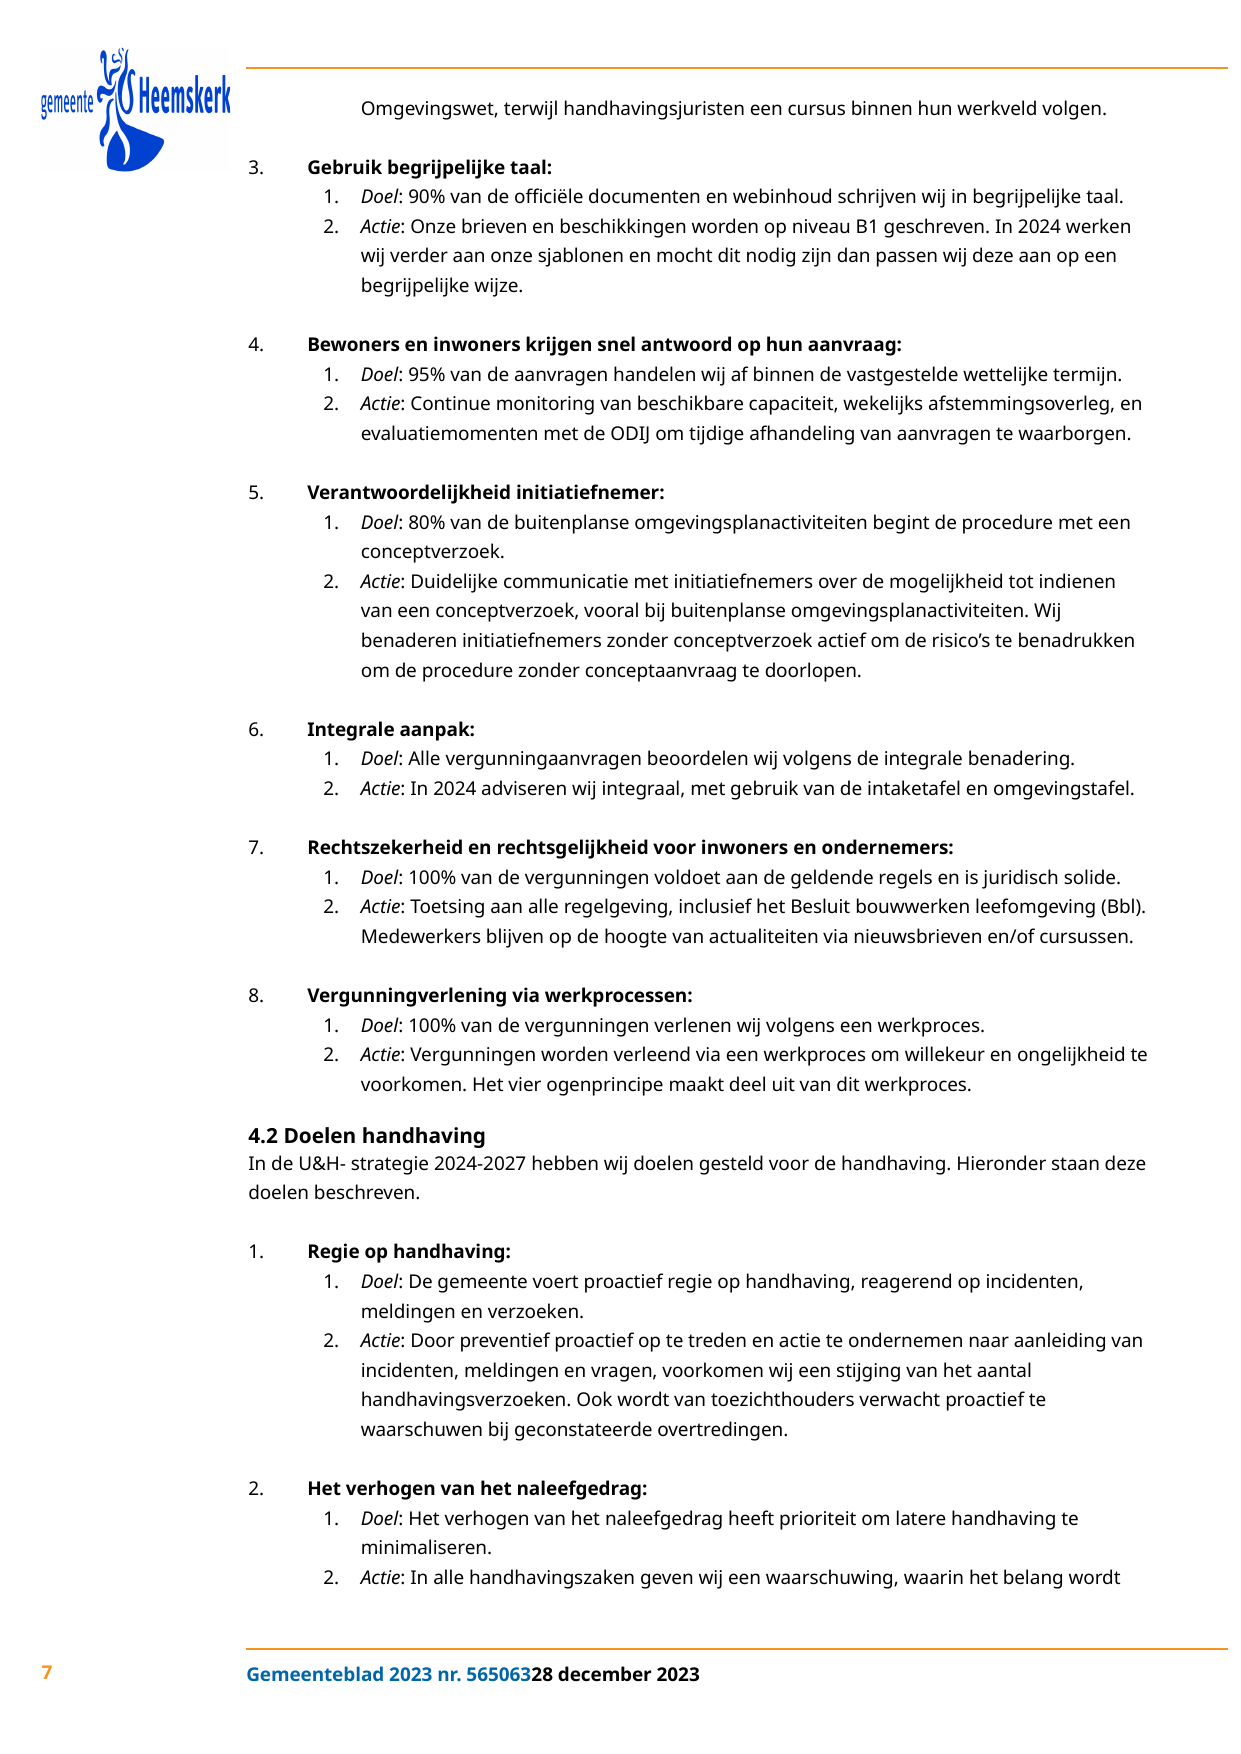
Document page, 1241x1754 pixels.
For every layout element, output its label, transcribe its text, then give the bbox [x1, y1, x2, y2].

list Actie: In 2024 adviseren wij integraal, met gebruik van de intaketafel en omgevingstafel. [323, 775, 1152, 801]
list Bewoners en inwoners krijgen snel antwoord op hun aanvraag: [248, 331, 1152, 357]
list Rechtszekerheid en rechtsgelijkheid voor inwoners en ondernemers: [248, 834, 1152, 860]
list Actie: Duidelijke communicatie met initiatiefnemers over de mogelijkheid tot indienen van een conceptverzoek, vooral bij buitenplanse omgevingsplanactiviteiten. Wij benaderen initiatiefnemers zonder conceptverzoek actief om de risico’s te benadrukken om de procedure zonder conceptaanvraag te doorlopen. [323, 568, 1152, 683]
list Het verhogen van het naleefgedrag: [248, 1475, 1152, 1501]
list Doel: Het verhogen van het naleefgedrag heeft prioriteit om latere handhaving te minimaliseren. [323, 1505, 1152, 1560]
list Integrale aanpak: [248, 716, 1152, 742]
list Doel: 90% van de officiële documenten en webinhoud schrijven wij in begrijpelijke taal. [323, 183, 1152, 209]
list Doel: 80% van de buitenplanse omgevingsplanactiviteiten begint de procedure met een conceptverzoek. [323, 509, 1152, 564]
list Doel: Alle vergunningaanvragen beoordelen wij volgens de integrale benadering. [323, 746, 1152, 771]
picture [41, 47, 231, 172]
list Actie: Toetsing aan alle regelgeving, inclusief het Besluit bouwwerken leefomgeving (Bbl). Medewerkers blijven op de hoogte van actualiteiten via nieuwsbrieven en/of cursussen. [323, 893, 1152, 949]
list Verantwoordelijkheid initiatiefnemer: [248, 479, 1152, 505]
list Vergunningverlening via werkprocessen: [248, 982, 1152, 1008]
text In de U&H- strategie 2024-2027 hebben wij doelen gesteld voor de handhaving. Hieronder staan deze doelen beschreven. [248, 1150, 1152, 1205]
list Actie: Door preventief proactief op te treden en actie te ondernemen naar aanleiding van incidenten, meldingen en vragen, voorkomen wij een stijging van het aantal handhavingsverzoeken. Ook wordt van toezichthouders verwacht proactief te waarschuwen bij geconstateerde overtredingen. [323, 1327, 1152, 1442]
list Gebruik begrijpelijke taal: [248, 154, 1152, 180]
list Doel: 100% van de vergunningen verlenen wij volgens een werkproces. [323, 1012, 1152, 1038]
list Doel: 100% van de vergunningen voldoet aan de geldende regels en is juridisch solide. [323, 864, 1152, 890]
list Doel: De gemeente voert proactief regie op handhaving, reagerend op incidenten, meldingen en verzoeken. [323, 1268, 1152, 1323]
text 4.2 Doelen handhaving [248, 1121, 1152, 1150]
list Doel: 95% van de aanvragen handelen wij af binnen de vastgestelde wettelijke termijn. [323, 361, 1152, 387]
list Regie op handhaving: [248, 1239, 1152, 1264]
list Actie: Vergunningen worden verleend via een werkproces om willekeur en ongelijkheid te voorkomen. Het vier ogenprincipe maakt deel uit van dit werkproces. [323, 1041, 1152, 1097]
list Actie: Continue monitoring van beschikbare capaciteit, wekelijks afstemmingsoverleg, en evaluatiemomenten met de ODIJ om tijdige afhandeling van aanvragen te waarborgen. [323, 391, 1152, 446]
list Actie: Onze brieven en beschikkingen worden op niveau B1 geschreven. In 2024 werken wij verder aan onze sjablonen en mocht dit nodig zijn dan passen wij deze aan op een begrijpelijke wijze. [323, 213, 1152, 298]
list Actie: In alle handhavingszaken geven wij een waarschuwing, waarin het belang wordt [323, 1564, 1152, 1590]
list Omgevingswet, terwijl handhavingsjuristen een cursus binnen hun werkveld volgen. [323, 95, 1152, 121]
